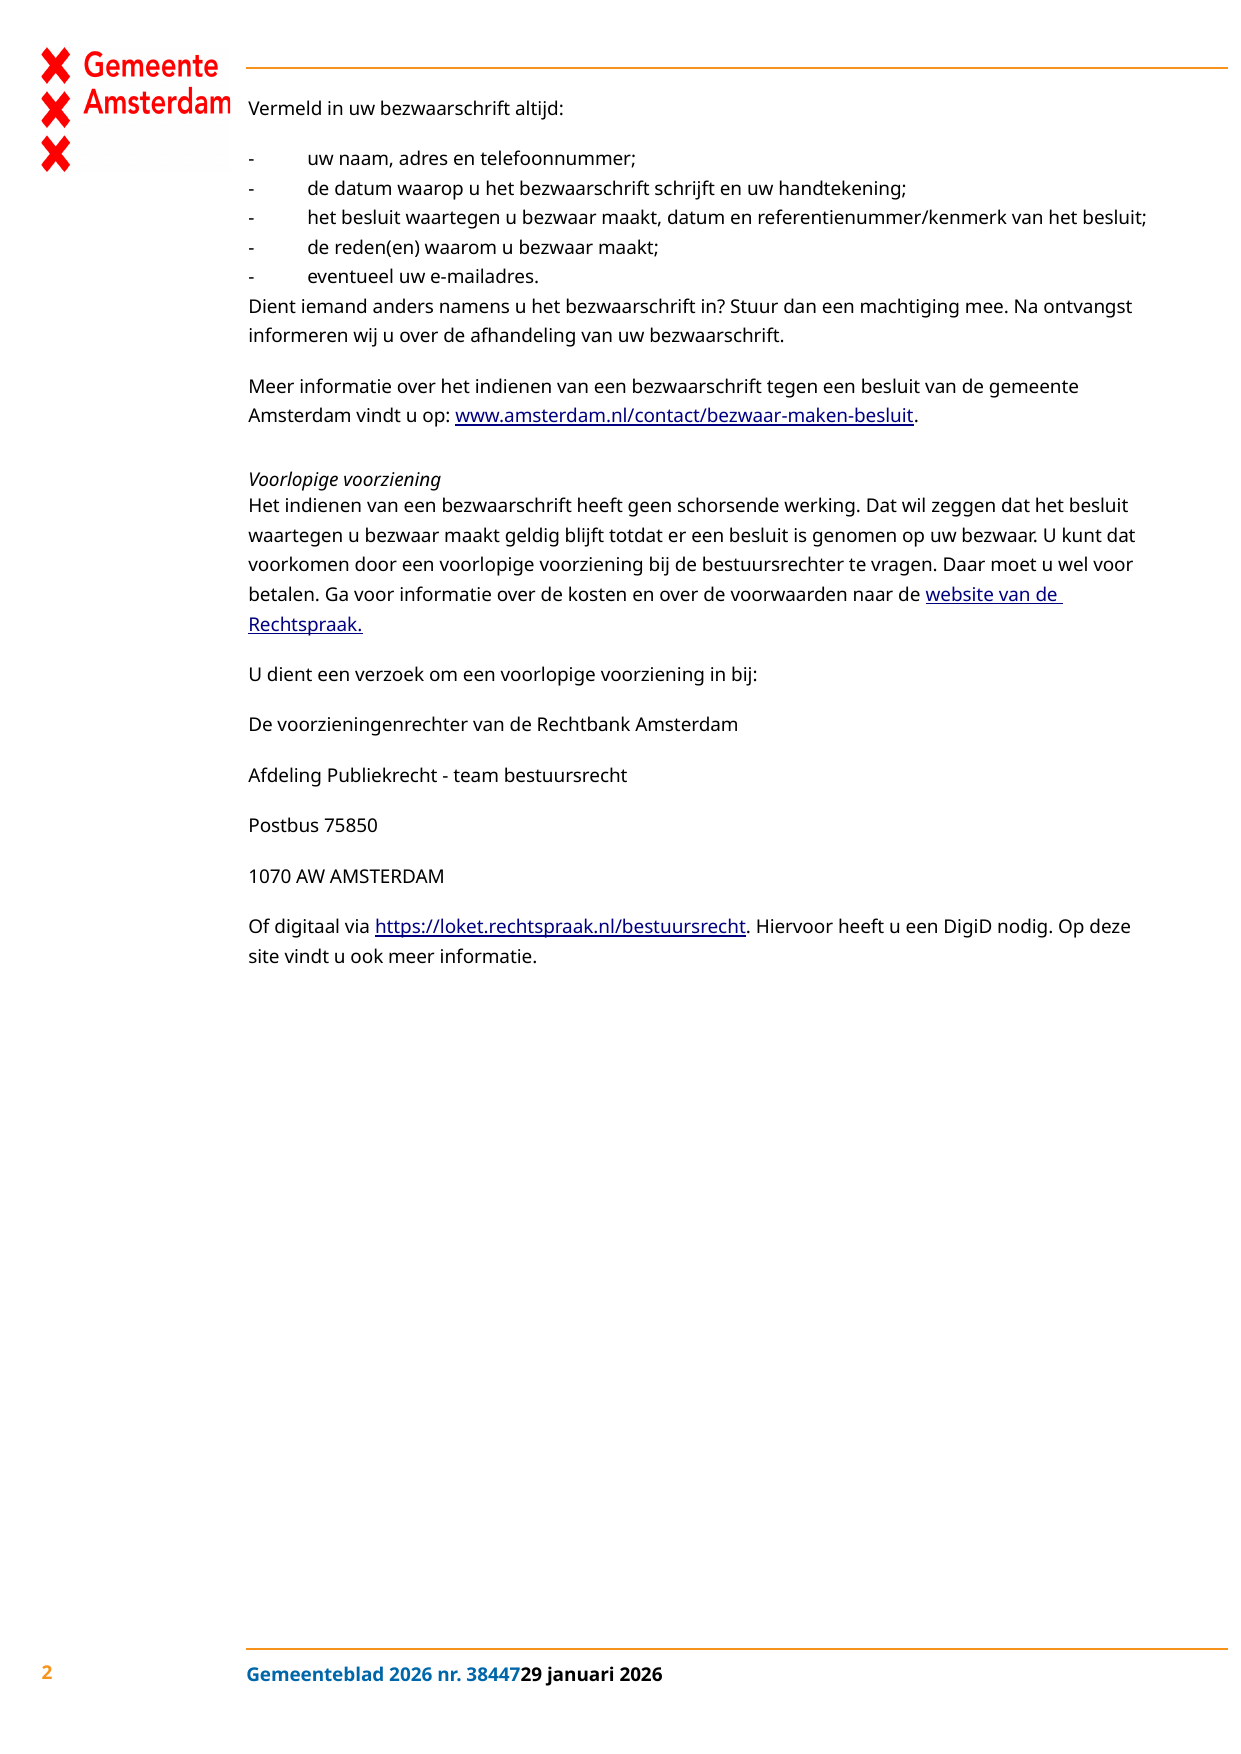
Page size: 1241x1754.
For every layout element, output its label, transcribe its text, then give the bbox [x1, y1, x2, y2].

text Vermeld in uw bezwaarschrift altijd: [248, 95, 1152, 121]
text Dient iemand anders namens u het bezwaarschrift in? Stuur dan een machtiging mee. Na ontvangst informeren wij u over de afhandeling van uw bezwaarschrift. [248, 293, 1152, 348]
list uw naam, adres en telefoonnummer; [248, 145, 1152, 171]
text 1070 AW AMSTERDAM [248, 863, 1152, 888]
text Meer informatie over het indienen van een bezwaarschrift tegen een besluit van de gemeente Amsterdam vindt u op: www.amsterdam.nl/contact/bezwaar-maken-besluit. [248, 373, 1152, 428]
list de reden(en) waarom u bezwaar maakt; [248, 234, 1152, 260]
list de datum waarop u het bezwaarschrift schrijft en uw handtekening; [248, 175, 1152, 201]
picture [41, 47, 231, 172]
text Voorlopige voorziening [248, 467, 1152, 492]
list eventueel uw e-mailadres. [248, 263, 1152, 289]
text Of digitaal via https://loket.rechtspraak.nl/bestuursrecht. Hiervoor heeft u een DigiD nodig. Op deze site vindt u ook meer informatie. [248, 913, 1152, 968]
list het besluit waartegen u bezwaar maakt, datum en referentienummer/kenmerk van het besluit; [248, 204, 1152, 230]
text Afdeling Publiekrecht - team bestuursrecht [248, 762, 1152, 788]
text Het indienen van een bezwaarschrift heeft geen schorsende werking. Dat wil zeggen dat het besluit waartegen u bezwaar maakt geldig blijft totdat er een besluit is genomen op uw bezwaar. U kunt dat voorkomen door een voorlopige voorziening bij de bestuursrechter te vragen. Daar moet u wel voor betalen. Ga voor informatie over de kosten en over de voorwaarden naar de website van de Rechtspraak. [248, 492, 1152, 636]
text Postbus 75850 [248, 812, 1152, 838]
text De voorzieningenrechter van de Rechtbank Amsterdam [248, 712, 1152, 737]
text U dient een verzoek om een voorlopige voorziening in bij: [248, 661, 1152, 687]
